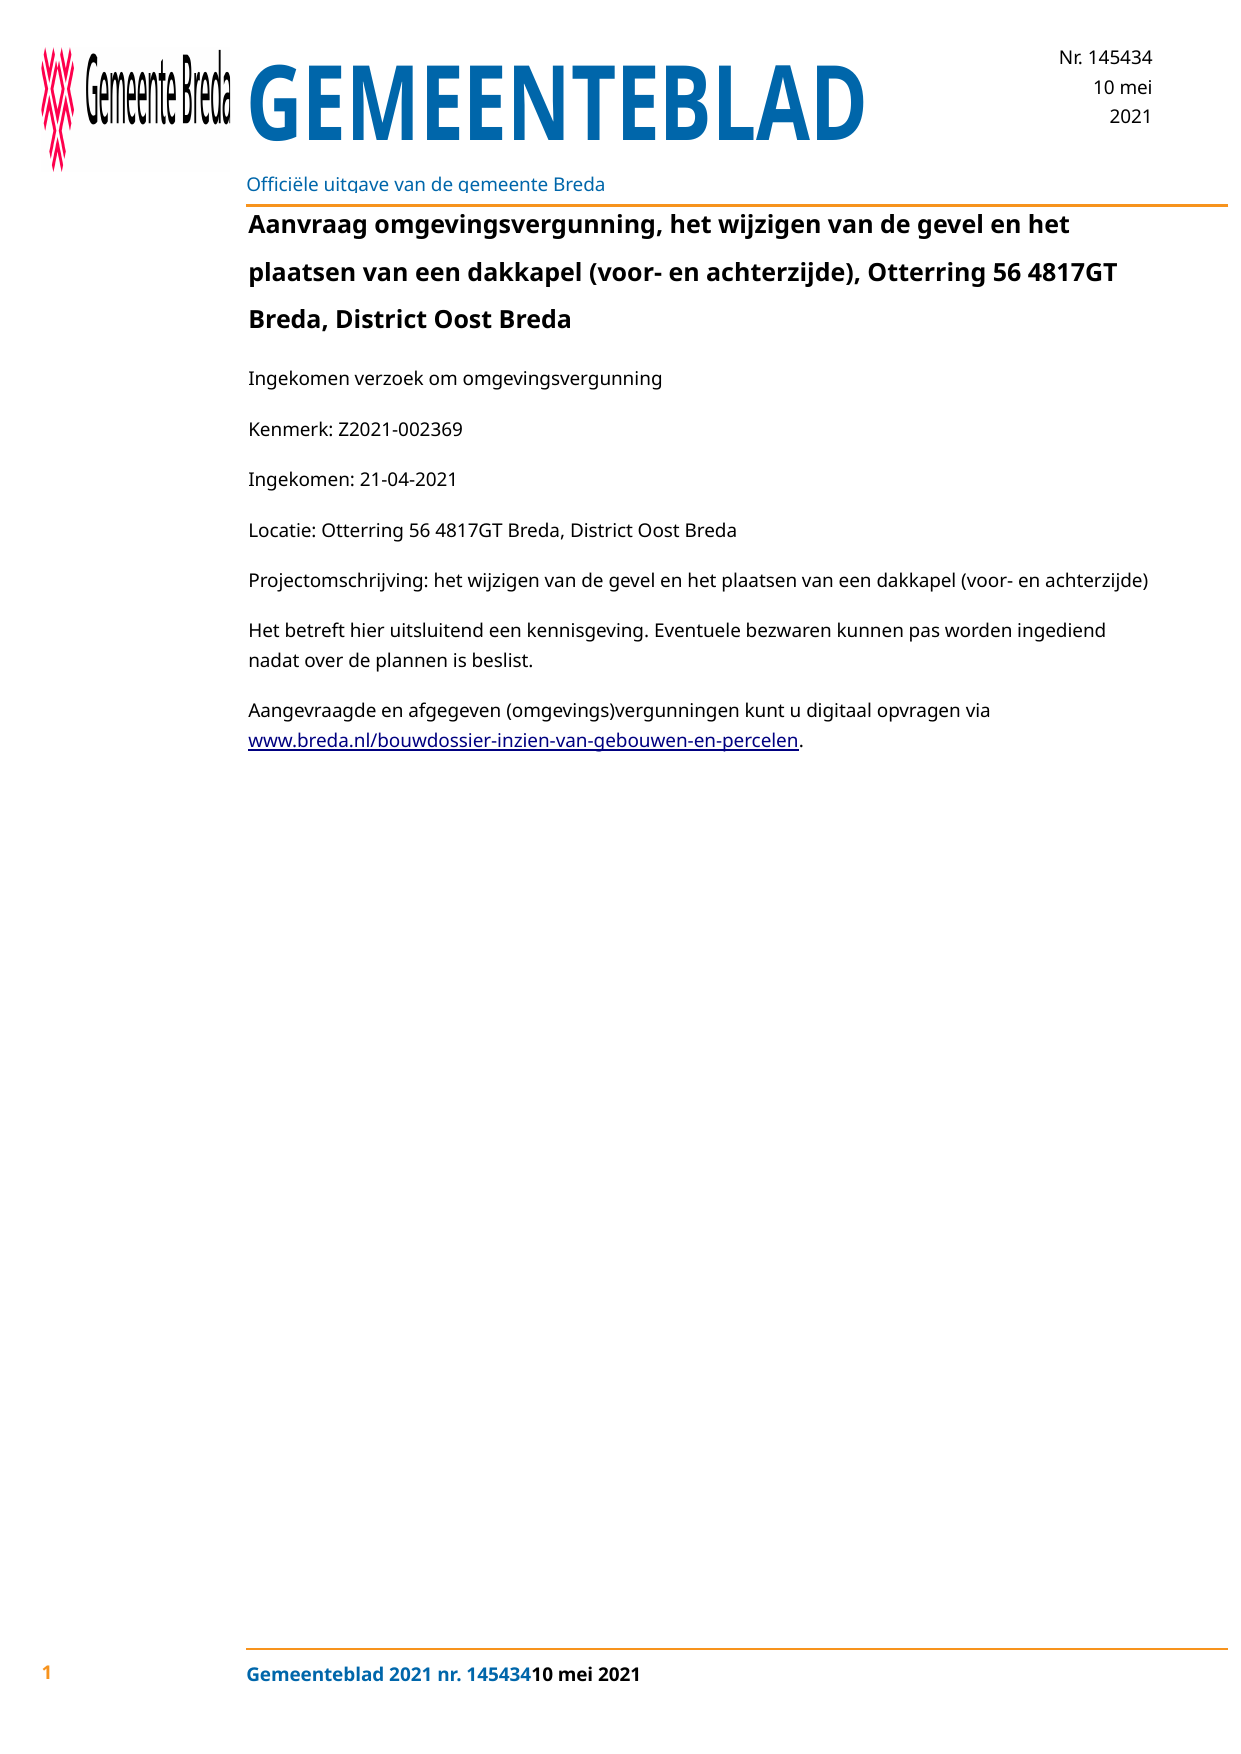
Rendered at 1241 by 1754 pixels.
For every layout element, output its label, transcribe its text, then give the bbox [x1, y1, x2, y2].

text Het betreft hier uitsluitend een kennisgeving. Eventuele bezwaren kunnen pas worden ingediend nadat over de plannen is beslist. [248, 618, 1152, 673]
picture [41, 47, 231, 172]
text Ingekomen verzoek om omgevingsvergunning [248, 366, 1152, 391]
text Aangevraagde en afgegeven (omgevings)vergunningen kunt u digitaal opvragen via www.breda.nl/bouwdossier-inzien-van-gebouwen-en-percelen. [248, 698, 1152, 753]
text Projectomschrijving: het wijzigen van de gevel en het plaatsen van een dakkapel (voor- en achterzijde) [248, 567, 1152, 593]
text Aanvraag omgevingsvergunning, het wijzigen van de gevel en het plaatsen van een dakkapel (voor- en achterzijde), Otterring 56 4817GT Breda, District Oost Breda [248, 207, 1152, 336]
text Ingekomen: 21-04-2021 [248, 466, 1152, 492]
text Kenmerk: Z2021-002369 [248, 416, 1152, 442]
text Locatie: Otterring 56 4817GT Breda, District Oost Breda [248, 517, 1152, 542]
